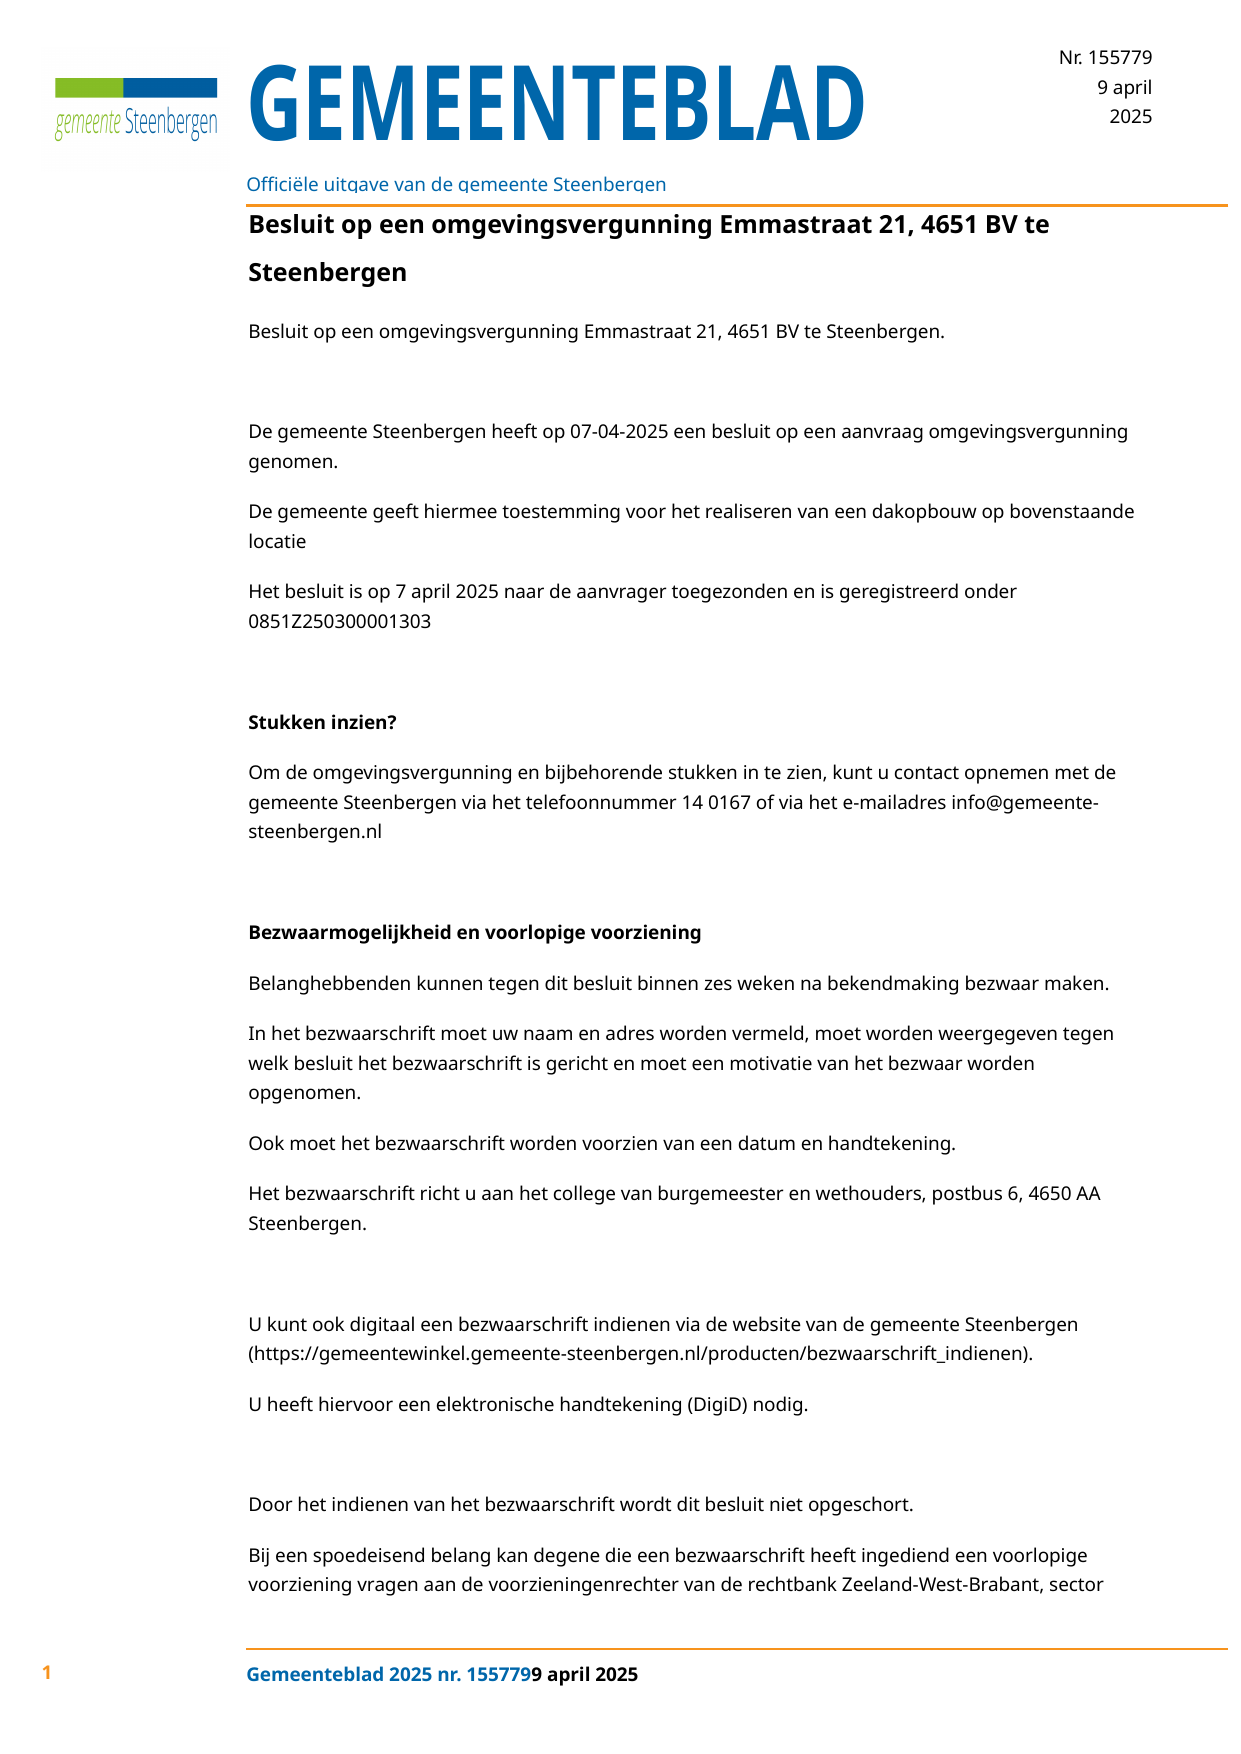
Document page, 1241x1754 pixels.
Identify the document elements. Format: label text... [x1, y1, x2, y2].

text U heeft hiervoor een elektronische handtekening (DigiD) nodig. [248, 1391, 1152, 1417]
text Ook moet het bezwaarschrift worden voorzien van een datum en handtekening. [248, 1130, 1152, 1156]
text Belanghebbenden kunnen tegen dit besluit binnen zes weken na bekendmaking bezwaar maken. [248, 970, 1152, 996]
text Bezwaarmogelijkheid en voorlopige voorziening [248, 919, 1152, 945]
text Besluit op een omgevingsvergunning Emmastraat 21, 4651 BV te Steenbergen [248, 207, 1152, 288]
text In het bezwaarschrift moet uw naam en adres worden vermeld, moet worden weergegeven tegen welk besluit het bezwaarschrift is gericht en moet een motivatie van het bezwaar worden opgenomen. [248, 1020, 1152, 1105]
text Het besluit is op 7 april 2025 naar de aanvrager toegezonden en is geregistreerd onder 0851Z250300001303 [248, 579, 1152, 634]
text Besluit op een omgevingsvergunning Emmastraat 21, 4651 BV te Steenbergen. [248, 318, 1152, 344]
text De gemeente Steenbergen heeft op 07-04-2025 een besluit op een aanvraag omgevingsvergunning genomen. [248, 419, 1152, 474]
text Het bezwaarschrift richt u aan het college van burgemeester en wethouders, postbus 6, 4650 AA Steenbergen. [248, 1180, 1152, 1236]
text U kunt ook digitaal een bezwaarschrift indienen via de website van de gemeente Steenbergen (https://gemeentewinkel.gemeente-steenbergen.nl/producten/bezwaarschrift_indienen). [248, 1311, 1152, 1366]
text Om de omgevingsvergunning en bijbehorende stukken in te zien, kunt u contact opnemen met de gemeente Steenbergen via het telefoonnummer 14 0167 of via het e-mailadres info@gemeente-steenbergen.nl [248, 759, 1152, 844]
picture [41, 47, 231, 172]
text Stukken inzien? [248, 709, 1152, 735]
text Bij een spoedeisend belang kan degene die een bezwaarschrift heeft ingediend een voorlopige voorziening vragen aan de voorzieningenrechter van de rechtbank Zeeland-West-Brabant, sector [248, 1542, 1152, 1597]
text De gemeente geeft hiermee toestemming voor het realiseren van een dakopbouw op bovenstaande locatie [248, 499, 1152, 554]
text Door het indienen van het bezwaarschrift wordt dit besluit niet opgeschort. [248, 1492, 1152, 1517]
